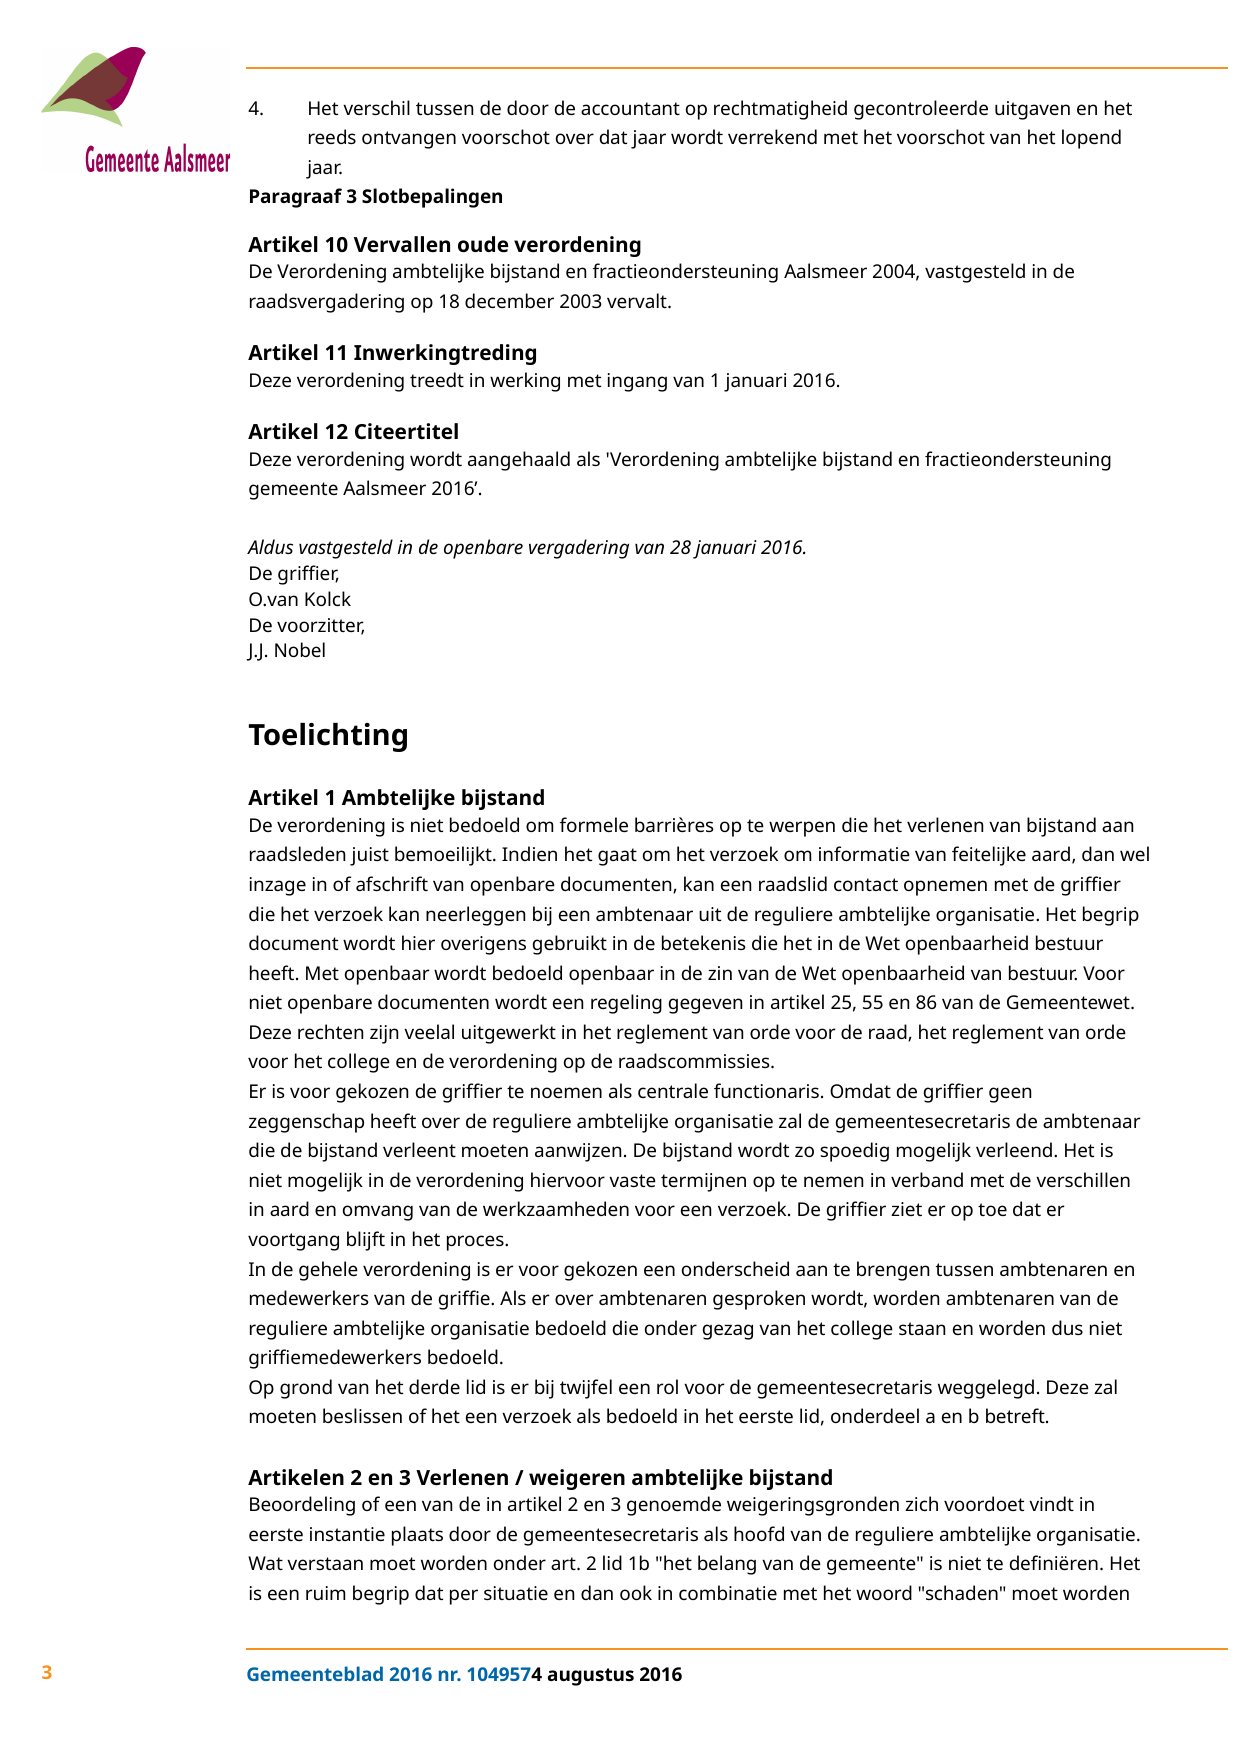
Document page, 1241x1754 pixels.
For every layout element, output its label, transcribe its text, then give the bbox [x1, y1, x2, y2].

text O.van Kolck [248, 586, 1152, 612]
text Toelichting [248, 715, 1152, 754]
text De voorzitter, [248, 612, 1152, 637]
text Wat verstaan moet worden onder art. 2 lid 1b "het belang van de gemeente" is niet te definiëren. Het is een ruim begrip dat per situatie en dan ook in combinatie met het woord "schaden" moet worden [248, 1550, 1152, 1606]
text Artikel 12 Citeertitel [248, 417, 1152, 446]
picture [41, 47, 231, 172]
text Paragraaf 3 Slotbepalingen [248, 183, 1152, 209]
text Aldus vastgesteld in de openbare vergadering van 28 januari 2016. [248, 534, 1152, 560]
text Deze verordening treedt in werking met ingang van 1 januari 2016. [248, 367, 1152, 393]
text Artikelen 2 en 3 Verlenen / weigeren ambtelijke bijstand [248, 1463, 1152, 1491]
text In de gehele verordening is er voor gekozen een onderscheid aan te brengen tussen ambtenaren en medewerkers van de griffie. Als er over ambtenaren gesproken wordt, worden ambtenaren van de reguliere ambtelijke organisatie bedoeld die onder gezag van het college staan en worden dus niet griffiemedewerkers bedoeld. [248, 1256, 1152, 1370]
text De verordening is niet bedoeld om formele barrières op te werpen die het verlenen van bijstand aan raadsleden juist bemoeilijkt. Indien het gaat om het verzoek om informatie van feitelijke aard, dan wel inzage in of afschrift van openbare documenten, kan een raadslid contact opnemen met de griffier die het verzoek kan neerleggen bij een ambtenaar uit de reguliere ambtelijke organisatie. Het begrip document wordt hier overigens gebruikt in de betekenis die het in de Wet openbaarheid bestuur heeft. Met openbaar wordt bedoeld openbaar in de zin van de Wet openbaarheid van bestuur. Voor niet openbare documenten wordt een regeling gegeven in artikel 25, 55 en 86 van de Gemeentewet. Deze rechten zijn veelal uitgewerkt in het reglement van orde voor de raad, het reglement van orde voor het college en de verordening op de raadscommissies. [248, 812, 1152, 1074]
list Het verschil tussen de door de accountant op rechtmatigheid gecontroleerde uitgaven en het reeds ontvangen voorschot over dat jaar wordt verrekend met het voorschot van het lopend jaar. [248, 95, 1152, 180]
text De Verordening ambtelijke bijstand en fractieondersteuning Aalsmeer 2004, vastgesteld in de raadsvergadering op 18 december 2003 vervalt. [248, 258, 1152, 314]
text Artikel 10 Vervallen oude verordening [248, 230, 1152, 258]
text Beoordeling of een van de in artikel 2 en 3 genoemde weigeringsgronden zich voordoet vindt in eerste instantie plaats door de gemeentesecretaris als hoofd van de reguliere ambtelijke organisatie. [248, 1491, 1152, 1547]
text De griffier, [248, 560, 1152, 586]
text Deze verordening wordt aangehaald als 'Verordening ambtelijke bijstand en fractieondersteuning gemeente Aalsmeer 2016’. [248, 446, 1152, 501]
text Artikel 11 Inwerkingtreding [248, 338, 1152, 367]
text J.J. Nobel [248, 637, 1152, 663]
text Artikel 1 Ambtelijke bijstand [248, 783, 1152, 812]
text Op grond van het derde lid is er bij twijfel een rol voor de gemeentesecretaris weggelegd. Deze zal moeten beslissen of het een verzoek als bedoeld in het eerste lid, onderdeel a en b betreft. [248, 1374, 1152, 1429]
text Er is voor gekozen de griffier te noemen als centrale functionaris. Omdat de griffier geen zeggenschap heeft over de reguliere ambtelijke organisatie zal de gemeentesecretaris de ambtenaar die de bijstand verleent moeten aanwijzen. De bijstand wordt zo spoedig mogelijk verleend. Het is niet mogelijk in de verordening hiervoor vaste termijnen op te nemen in verband met de verschillen in aard en omvang van de werkzaamheden voor een verzoek. De griffier ziet er op toe dat er voortgang blijft in het proces. [248, 1078, 1152, 1252]
